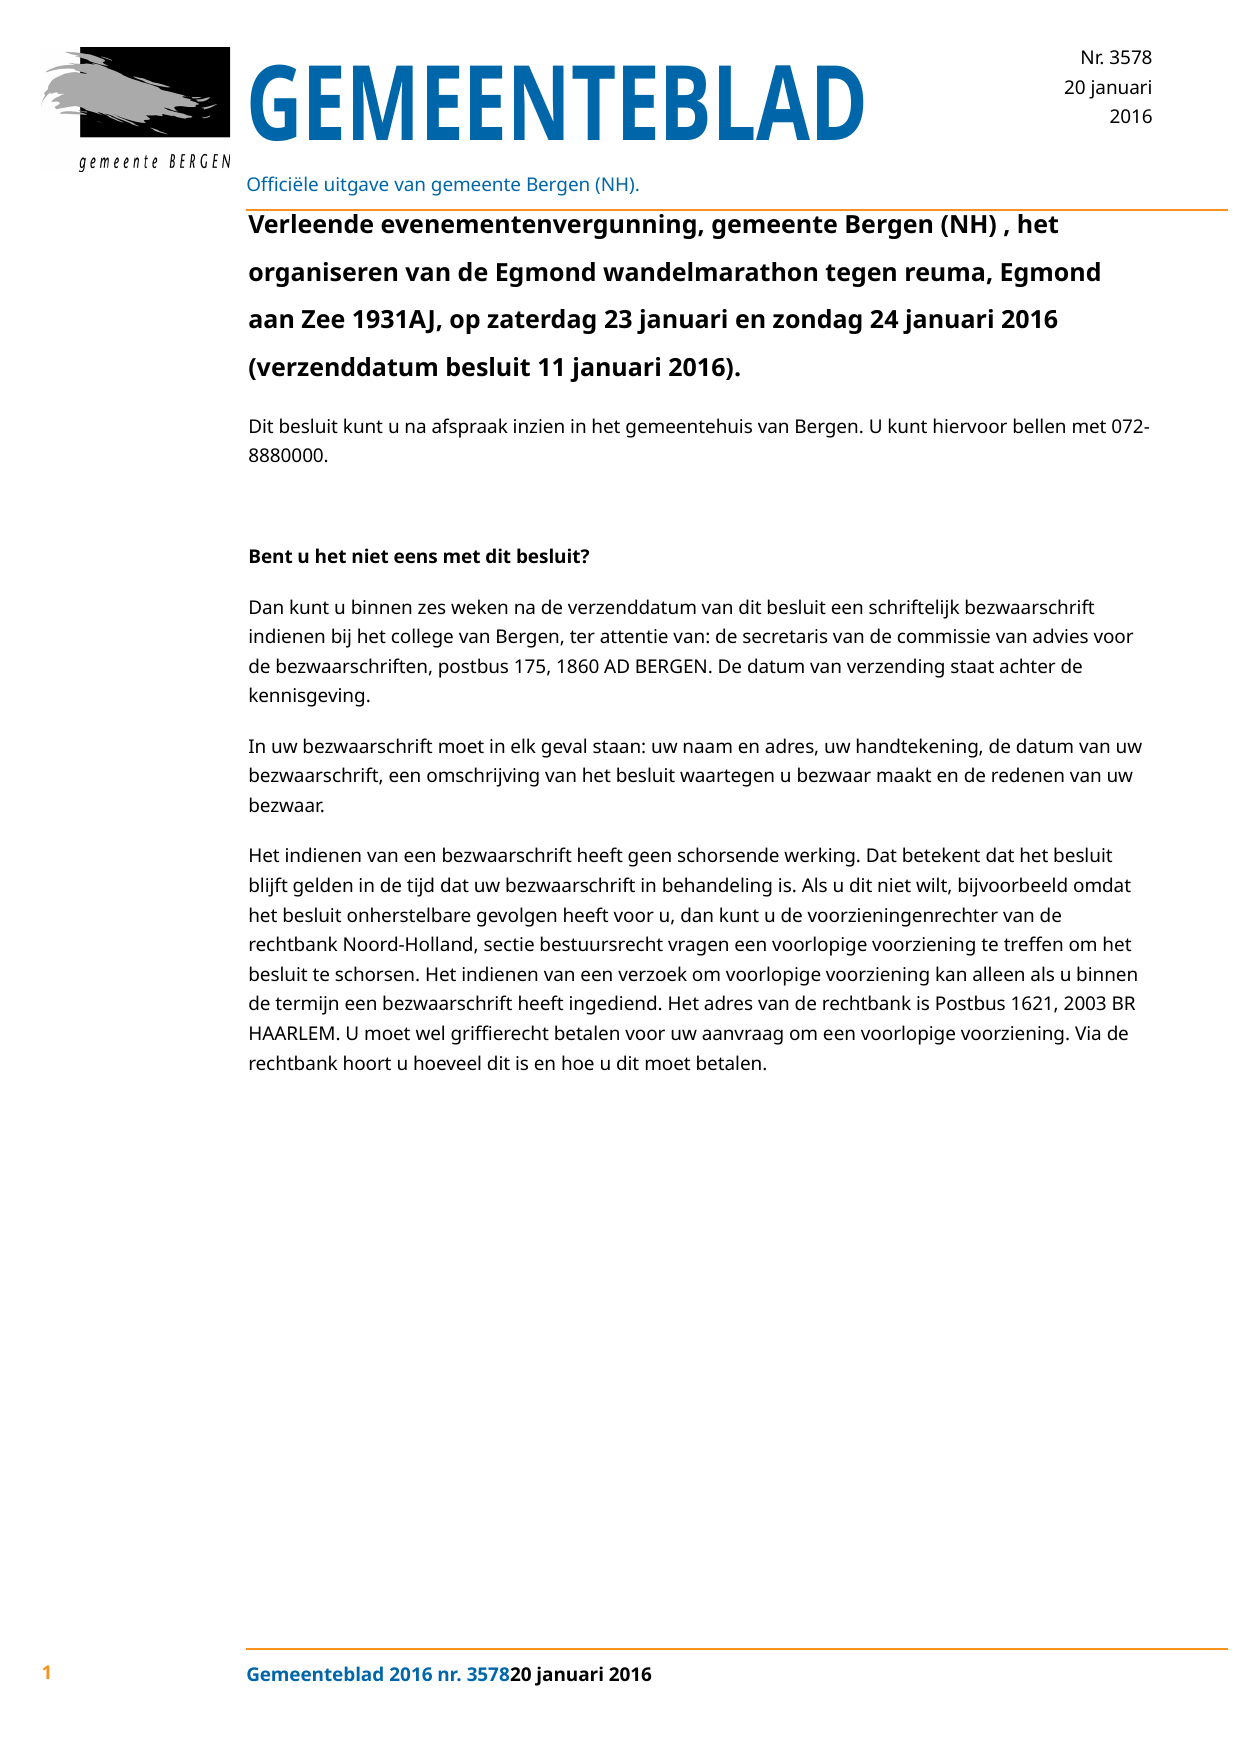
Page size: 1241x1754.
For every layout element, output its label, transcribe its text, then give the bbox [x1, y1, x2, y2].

text Verleende evenementenvergunning, gemeente Bergen (NH) , het organiseren van de Egmond wandelmarathon tegen reuma, Egmond aan Zee 1931AJ, op zaterdag 23 januari en zondag 24 januari 2016 (verzenddatum besluit 11 januari 2016). [248, 211, 1152, 384]
text Bent u het niet eens met dit besluit? [248, 543, 1152, 569]
text Dan kunt u binnen zes weken na de verzenddatum van dit besluit een schriftelijk bezwaarschrift indienen bij het college van Bergen, ter attentie van: de secretaris van de commissie van advies voor de bezwaarschriften, postbus 175, 1860 AD BERGEN. De datum van verzending staat achter de kennisgeving. [248, 594, 1152, 708]
text Dit besluit kunt u na afspraak inzien in het gemeentehuis van Bergen. U kunt hiervoor bellen met 072-8880000. [248, 413, 1152, 468]
text In uw bezwaarschrift moet in elk geval staan: uw naam en adres, uw handtekening, de datum van uw bezwaarschrift, een omschrijving van het besluit waartegen u bezwaar maakt en de redenen van uw bezwaar. [248, 733, 1152, 818]
picture [41, 47, 231, 172]
text Het indienen van een bezwaarschrift heeft geen schorsende werking. Dat betekent dat het besluit blijft gelden in de tijd dat uw bezwaarschrift in behandeling is. Als u dit niet wilt, bijvoorbeeld omdat het besluit onherstelbare gevolgen heeft voor u, dan kunt u de voorzieningenrechter van de rechtbank Noord-Holland, sectie bestuursrecht vragen een voorlopige voorziening te treffen om het besluit te schorsen. Het indienen van een verzoek om voorlopige voorziening kan alleen als u binnen de termijn een bezwaarschrift heeft ingediend. Het adres van de rechtbank is Postbus 1621, 2003 BR HAARLEM. U moet wel griffierecht betalen voor uw aanvraag om een voorlopige voorziening. Via de rechtbank hoort u hoeveel dit is en hoe u dit moet betalen. [248, 843, 1152, 1076]
